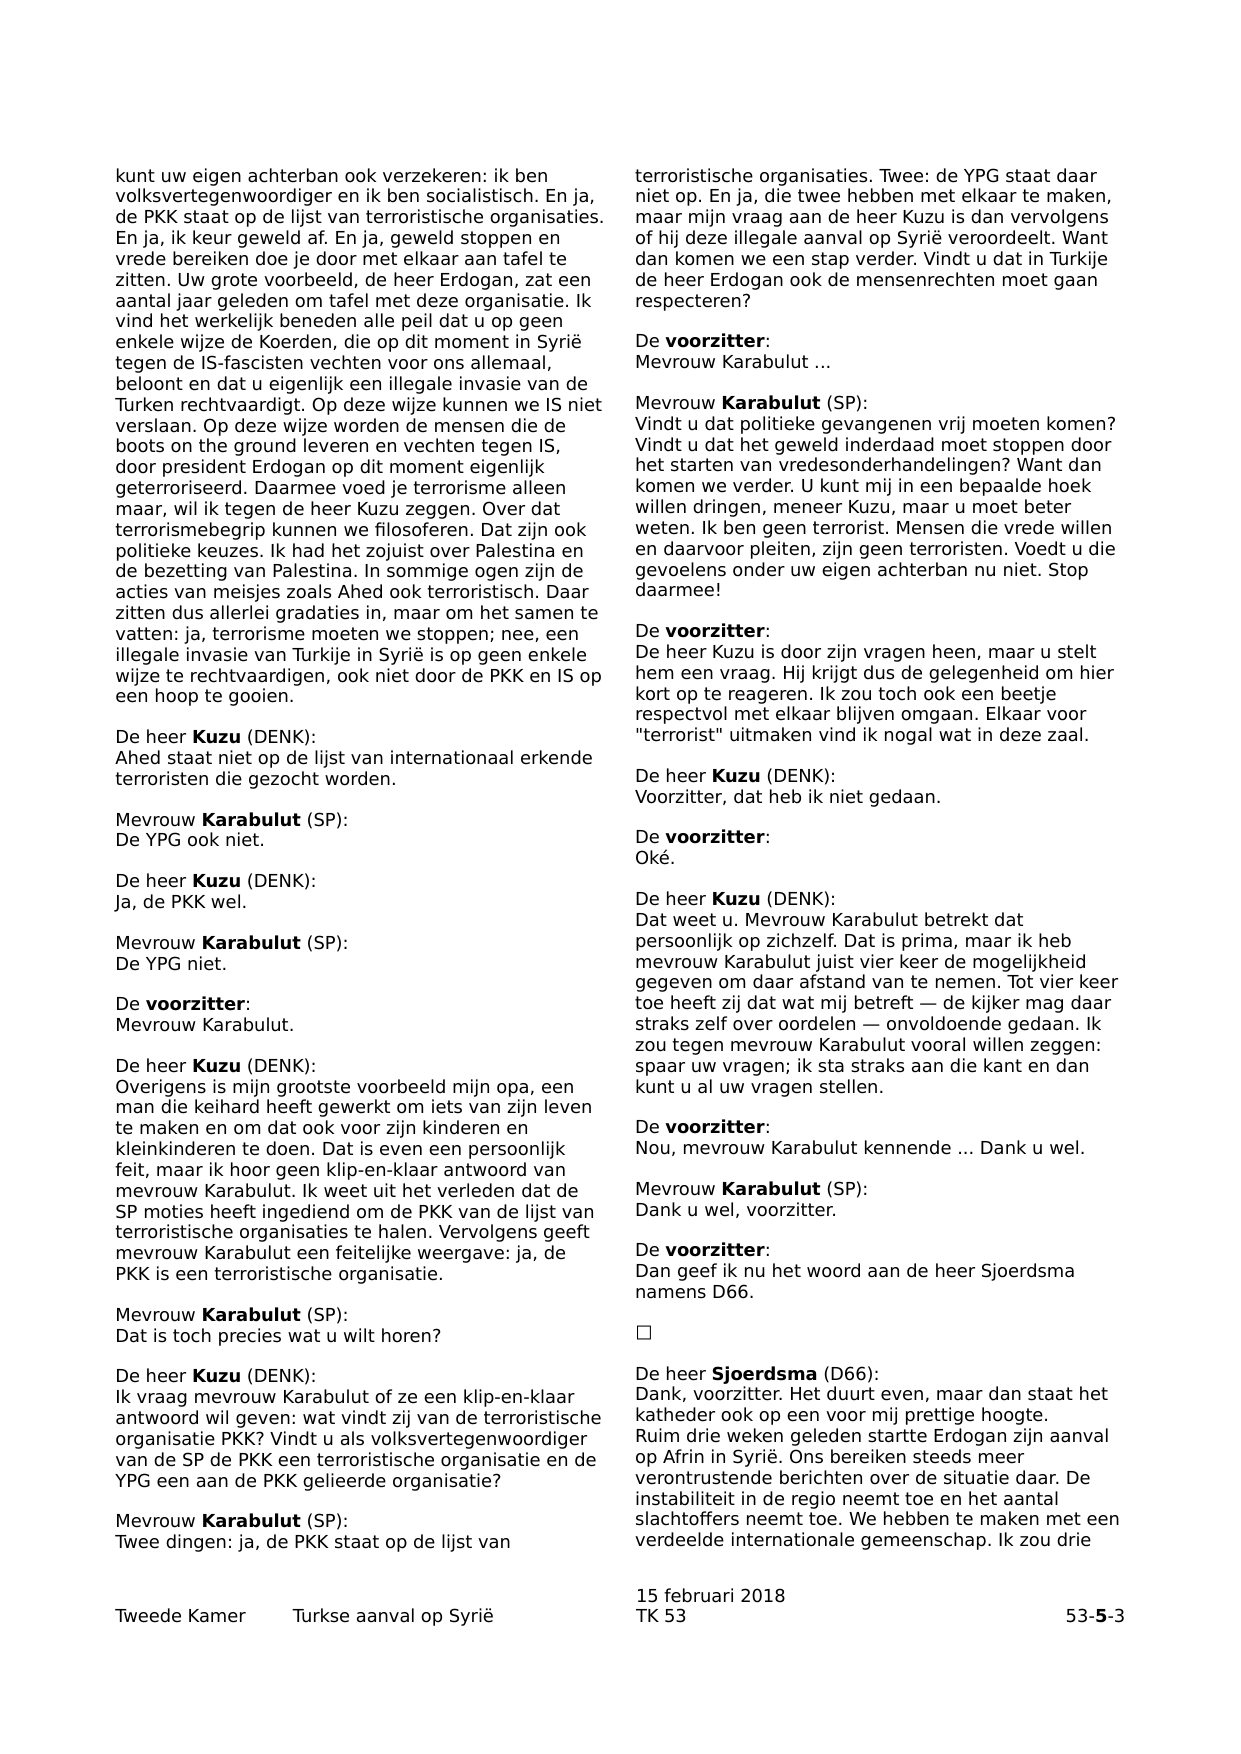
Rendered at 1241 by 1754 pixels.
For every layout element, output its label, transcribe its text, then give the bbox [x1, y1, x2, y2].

text Mevrouw Karabulut (SP): [115, 1305, 605, 1325]
text De heer Sjoerdsma (D66): [635, 1363, 1125, 1384]
text Voorzitter, dat heb ik niet gedaan. [635, 787, 1125, 807]
text ⬜ [635, 1323, 1125, 1343]
text Ik vraag mevrouw Karabulut of ze een klip-en-klaar antwoord wil geven: wat vindt zij van de terroristische organisatie PKK? Vindt u als volksvertegenwoordiger van de SP de PKK een terroristische organisatie en de YPG een aan de PKK gelieerde organisatie? [115, 1387, 605, 1491]
text terroristische organisaties. Twee: de YPG staat daar niet op. En ja, die twee hebben met elkaar te maken, maar mijn vraag aan de heer Kuzu is dan vervolgens of hij deze illegale aanval op Syrië veroordeelt. Want dan komen we een stap verder. Vindt u dat in Turkije de heer Erdogan ook de mensenrechten moet gaan respecteren? [635, 165, 1125, 311]
text Mevrouw Karabulut ... [635, 352, 1125, 373]
text Vindt u dat politieke gevangenen vrij moeten komen? Vindt u dat het geweld inderdaad moet stoppen door het starten van vredesonderhandelingen? Want dan komen we verder. U kunt mij in een bepaalde hoek willen dringen, meneer Kuzu, maar u moet beter weten. Ik ben geen terrorist. Mensen die vrede willen en daarvoor pleiten, zijn geen terroristen. Voedt u die gevoelens onder uw eigen achterban nu niet. Stop daarmee! [635, 413, 1125, 601]
text De YPG niet. [115, 953, 605, 974]
text Dank u wel, voorzitter. [635, 1199, 1125, 1220]
text Overigens is mijn grootste voorbeeld mijn opa, een man die keihard heeft gewerkt om iets van zijn leven te maken en om dat ook voor zijn kinderen en kleinkinderen te doen. Dat is even een persoonlijk feit, maar ik hoor geen klip-en-klaar antwoord van mevrouw Karabulut. Ik weet uit het verleden dat de SP moties heeft ingediend om de PKK van de lijst van terroristische organisaties te halen. Vervolgens geeft mevrouw Karabulut een feitelijke weergave: ja, de PKK is een terroristische organisatie. [115, 1076, 605, 1285]
text Twee dingen: ja, de PKK staat op de lijst van [115, 1532, 605, 1553]
text Mevrouw Karabulut. [115, 1015, 605, 1036]
text De voorzitter: [635, 331, 1125, 352]
text De heer Kuzu (DENK): [635, 889, 1125, 910]
text Ahed staat niet op de lijst van internationaal erkende terroristen die gezocht worden. [115, 748, 605, 789]
text De heer Kuzu is door zijn vragen heen, maar u stelt hem een vraag. Hij krijgt dus de gelegenheid om hier kort op te reageren. Ik zou toch ook een beetje respectvol met elkaar blijven omgaan. Elkaar voor "terrorist" uitmaken vind ik nogal wat in deze zaal. [635, 642, 1125, 746]
text Dan geef ik nu het woord aan de heer Sjoerdsma namens D66. [635, 1261, 1125, 1303]
text Ruim drie weken geleden startte Erdogan zijn aanval op Afrin in Syrië. Ons bereiken steeds meer verontrustende berichten over de situatie daar. De instabiliteit in de regio neemt toe en het aantal slachtoffers neemt toe. We hebben te maken met een verdeelde internationale gemeenschap. Ik zou drie [635, 1426, 1125, 1551]
text De heer Kuzu (DENK): [115, 1056, 605, 1076]
text De voorzitter: [635, 621, 1125, 642]
text Mevrouw Karabulut (SP): [115, 932, 605, 953]
text Dat is toch precies wat u wilt horen? [115, 1325, 605, 1346]
text Nou, mevrouw Karabulut kennende ... Dank u wel. [635, 1138, 1125, 1159]
text De voorzitter: [635, 1240, 1125, 1261]
text Dat weet u. Mevrouw Karabulut betrekt dat persoonlijk op zichzelf. Dat is prima, maar ik heb mevrouw Karabulut juist vier keer de mogelijkheid gegeven om daar afstand van te nemen. Tot vier keer toe heeft zij dat wat mij betreft — de kijker mag daar straks zelf over oordelen — onvoldoende gedaan. Ik zou tegen mevrouw Karabulut vooral willen zeggen: spaar uw vragen; ik sta straks aan die kant en dan kunt u al uw vragen stellen. [635, 910, 1125, 1097]
text De heer Kuzu (DENK): [115, 1366, 605, 1387]
text De heer Kuzu (DENK): [635, 766, 1125, 787]
text Oké. [635, 848, 1125, 869]
text Mevrouw Karabulut (SP): [635, 1179, 1125, 1199]
text De YPG ook niet. [115, 830, 605, 851]
text Ja, de PKK wel. [115, 892, 605, 912]
text Mevrouw Karabulut (SP): [115, 1511, 605, 1532]
text De heer Kuzu (DENK): [115, 727, 605, 748]
text Dank, voorzitter. Het duurt even, maar dan staat het katheder ook op een voor mij prettige hoogte. [635, 1384, 1125, 1426]
text De voorzitter: [635, 827, 1125, 848]
text kunt uw eigen achterban ook verzekeren: ik ben volksvertegenwoordiger en ik ben socialistisch. En ja, de PKK staat op de lijst van terroristische organisaties. En ja, ik keur geweld af. En ja, geweld stoppen en vrede bereiken doe je door met elkaar aan tafel te zitten. Uw grote voorbeeld, de heer Erdogan, zat een aantal jaar geleden om tafel met deze organisatie. Ik vind het werkelijk beneden alle peil dat u op geen enkele wijze de Koerden, die op dit moment in Syrië tegen de IS-fascisten vechten voor ons allemaal, beloont en dat u eigenlijk een illegale invasie van de Turken rechtvaardigt. Op deze wijze kunnen we IS niet verslaan. Op deze wijze worden de mensen die de boots on the ground leveren en vechten tegen IS, door president Erdogan op dit moment eigenlijk geterroriseerd. Daarmee voed je terrorisme alleen maar, wil ik tegen de heer Kuzu zeggen. Over dat terrorismebegrip kunnen we filosoferen. Dat zijn ook politieke keuzes. Ik had het zojuist over Palestina en de bezetting van Palestina. In sommige ogen zijn de acties van meisjes zoals Ahed ook terroristisch. Daar zitten dus allerlei gradaties in, maar om het samen te vatten: ja, terrorisme moeten we stoppen; nee, een illegale invasie van Turkije in Syrië is op geen enkele wijze te rechtvaardigen, ook niet door de PKK en IS op een hoop te gooien. [115, 165, 605, 707]
text De heer Kuzu (DENK): [115, 871, 605, 892]
text Mevrouw Karabulut (SP): [115, 809, 605, 830]
text De voorzitter: [635, 1117, 1125, 1138]
text Mevrouw Karabulut (SP): [635, 393, 1125, 413]
text De voorzitter: [115, 994, 605, 1015]
